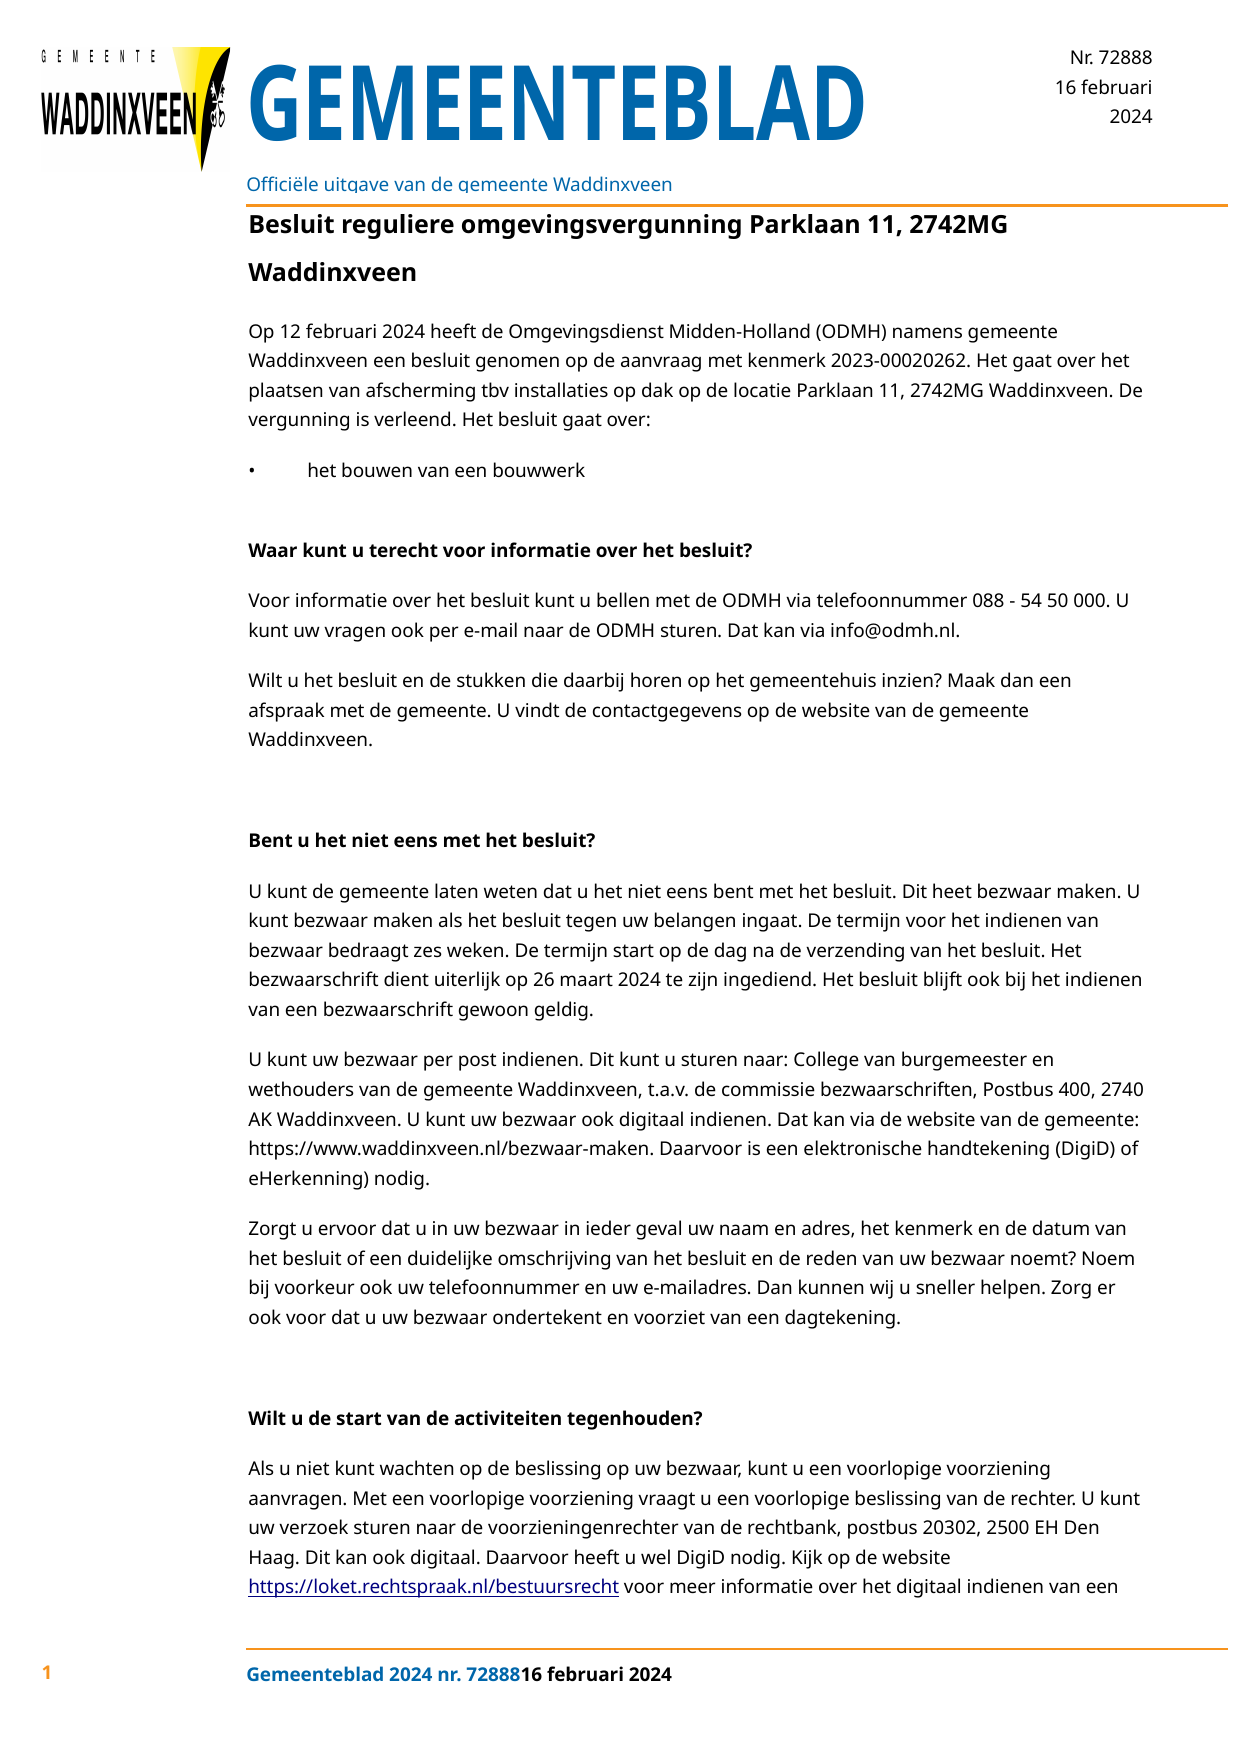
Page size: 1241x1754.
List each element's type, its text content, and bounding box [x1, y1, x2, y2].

text U kunt de gemeente laten weten dat u het niet eens bent met het besluit. Dit heet bezwaar maken. U kunt bezwaar maken als het besluit tegen uw belangen ingaat. De termijn voor het indienen van bezwaar bedraagt zes weken. De termijn start op de dag na de verzending van het besluit. Het bezwaarschrift dient uiterlijk op 26 maart 2024 te zijn ingediend. Het besluit blijft ook bij het indienen van een bezwaarschrift gewoon geldig. [248, 878, 1152, 1022]
text Als u niet kunt wachten op de beslissing op uw bezwaar, kunt u een voorlopige voorziening aanvragen. Met een voorlopige voorziening vraagt u een voorlopige beslissing van de rechter. U kunt uw verzoek sturen naar de voorzieningenrechter van de rechtbank, postbus 20302, 2500 EH Den Haag. Dit kan ook digitaal. Daarvoor heeft u wel DigiD nodig. Kijk op de website https://loket.rechtspraak.nl/bestuursrecht voor meer informatie over het digitaal indienen van een [248, 1455, 1152, 1599]
picture [41, 47, 231, 172]
text Wilt u het besluit en de stukken die daarbij horen op het gemeentehuis inzien? Maak dan een afspraak met de gemeente. U vindt de contactgegevens op de website van de gemeente Waddinxveen. [248, 667, 1152, 752]
text Waar kunt u terecht voor informatie over het besluit? [248, 537, 1152, 563]
text Bent u het niet eens met het besluit? [248, 827, 1152, 853]
list het bouwen van een bouwwerk [248, 457, 1152, 483]
text Wilt u de start van de activiteiten tegenhouden? [248, 1405, 1152, 1431]
text Op 12 februari 2024 heeft de Omgevingsdienst Midden-Holland (ODMH) namens gemeente Waddinxveen een besluit genomen op de aanvraag met kenmerk 2023-00020262. Het gaat over het plaatsen van afscherming tbv installaties op dak op de locatie Parklaan 11, 2742MG Waddinxveen. De vergunning is verleend. Het besluit gaat over: [248, 318, 1152, 432]
text Voor informatie over het besluit kunt u bellen met de ODMH via telefoonnummer 088 - 54 50 000. U kunt uw vragen ook per e-mail naar de ODMH sturen. Dat kan via info@odmh.nl. [248, 587, 1152, 643]
text Zorgt u ervoor dat u in uw bezwaar in ieder geval uw naam en adres, het kenmerk en de datum van het besluit of een duidelijke omschrijving van het besluit en de reden van uw bezwaar noemt? Noem bij voorkeur ook uw telefoonnummer en uw e-mailadres. Dan kunnen wij u sneller helpen. Zorg er ook voor dat u uw bezwaar ondertekent en voorziet van een dagtekening. [248, 1215, 1152, 1330]
text U kunt uw bezwaar per post indienen. Dit kunt u sturen naar: College van burgemeester en wethouders van de gemeente Waddinxveen, t.a.v. de commissie bezwaarschriften, Postbus 400, 2740 AK Waddinxveen. U kunt uw bezwaar ook digitaal indienen. Dat kan via de website van de gemeente: https://www.waddinxveen.nl/bezwaar-maken. Daarvoor is een elektronische handtekening (DigiD) of eHerkenning) nodig. [248, 1047, 1152, 1191]
text Besluit reguliere omgevingsvergunning Parklaan 11, 2742MG Waddinxveen [248, 207, 1152, 288]
